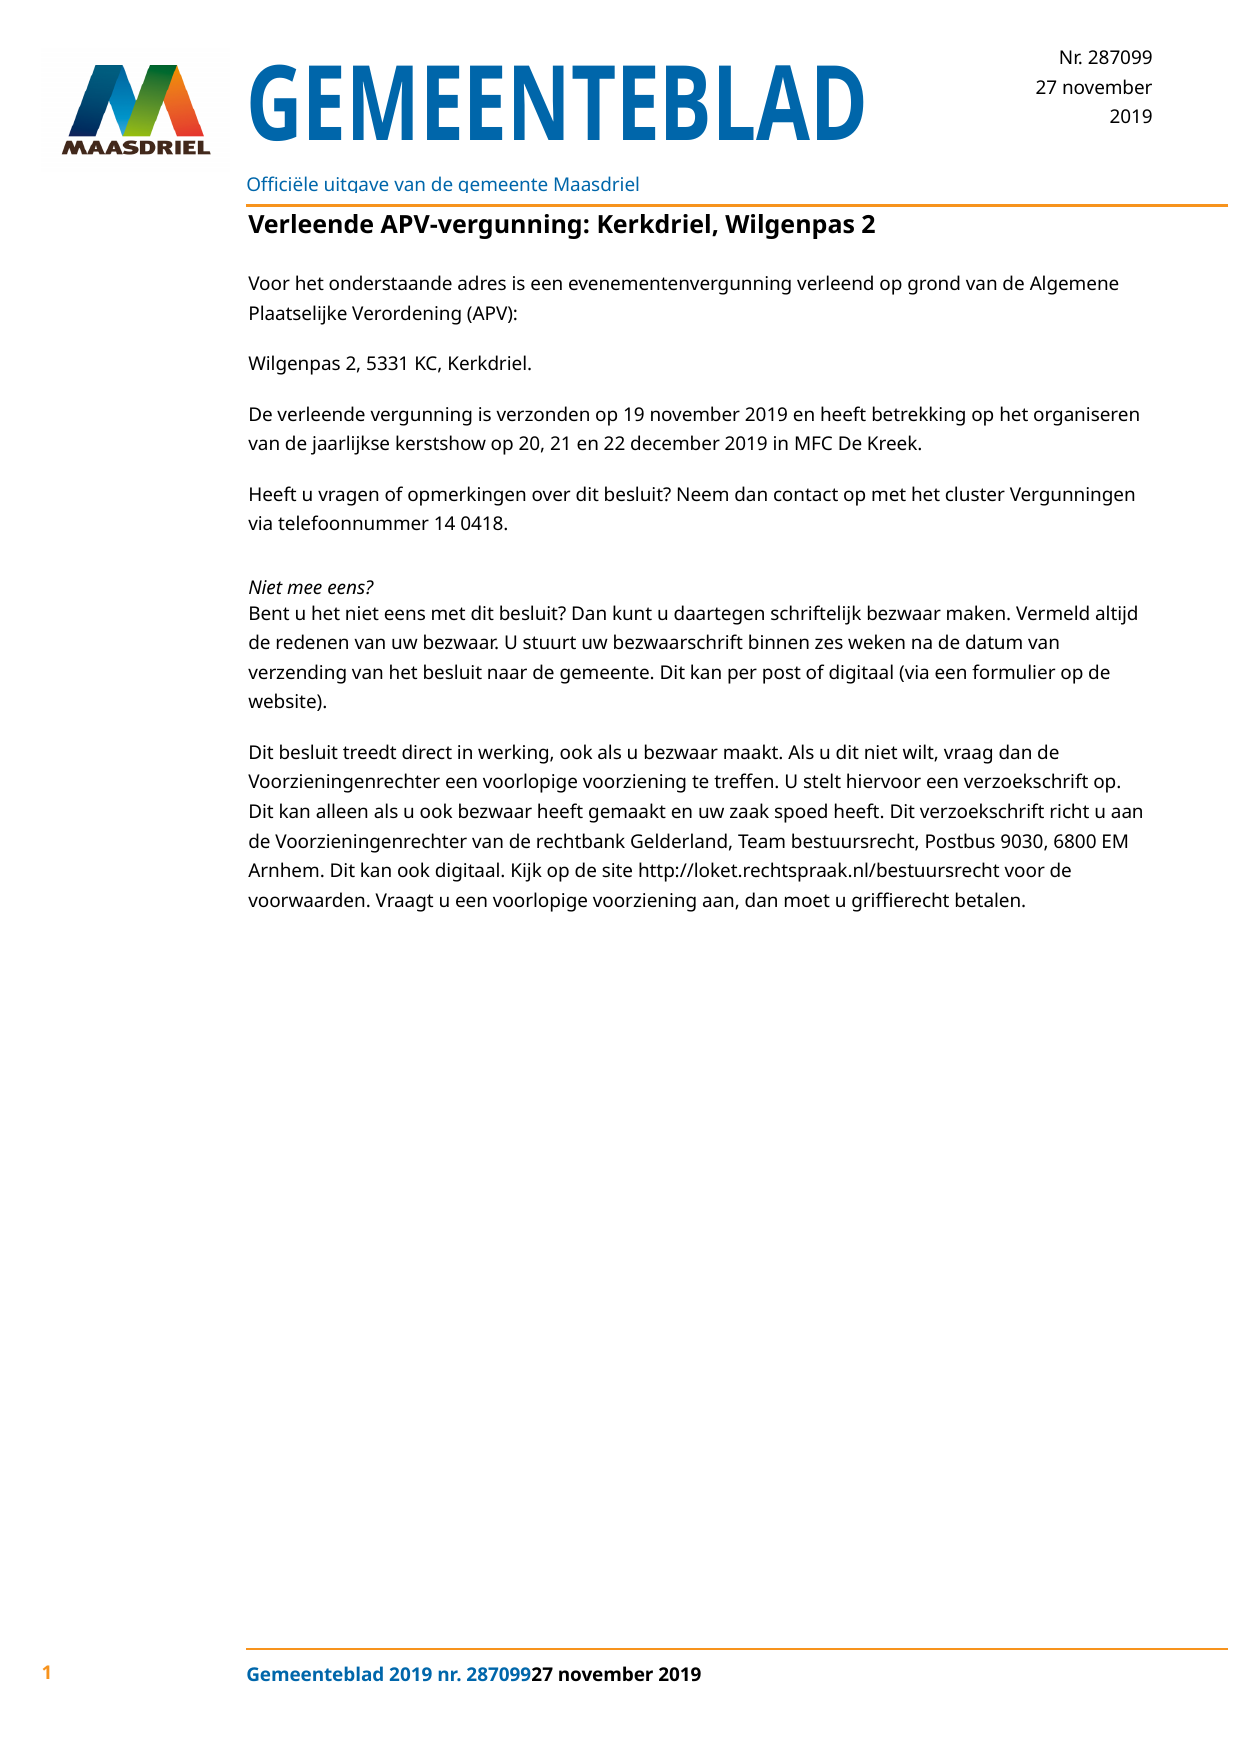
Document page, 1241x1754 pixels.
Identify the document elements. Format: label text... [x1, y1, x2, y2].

text Verleende APV-vergunning: Kerkdriel, Wilgenpas 2 [248, 207, 1152, 241]
picture [41, 47, 231, 172]
text Niet mee eens? [248, 574, 1152, 600]
text De verleende vergunning is verzonden op 19 november 2019 en heeft betrekking op het organiseren van de jaarlijkse kerstshow op 20, 21 en 22 december 2019 in MFC De Kreek. [248, 401, 1152, 456]
text Voor het onderstaande adres is een evenementenvergunning verleend op grond van de Algemene Plaatselijke Verordening (APV): [248, 270, 1152, 326]
text Bent u het niet eens met dit besluit? Dan kunt u daartegen schriftelijk bezwaar maken. Vermeld altijd de redenen van uw bezwaar. U stuurt uw bezwaarschrift binnen zes weken na de datum van verzending van het besluit naar de gemeente. Dit kan per post of digitaal (via een formulier op de website). [248, 600, 1152, 714]
text Heeft u vragen of opmerkingen over dit besluit? Neem dan contact op met het cluster Vergunningen via telefoonnummer 14 0418. [248, 481, 1152, 536]
text Dit besluit treedt direct in werking, ook als u bezwaar maakt. Als u dit niet wilt, vraag dan de Voorzieningenrechter een voorlopige voorziening te treffen. U stelt hiervoor een verzoekschrift op. Dit kan alleen als u ook bezwaar heeft gemaakt en uw zaak spoed heeft. Dit verzoekschrift richt u aan de Voorzieningenrechter van de rechtbank Gelderland, Team bestuursrecht, Postbus 9030, 6800 EM Arnhem. Dit kan ook digitaal. Kijk op de site http://loket.rechtspraak.nl/bestuursrecht voor de voorwaarden. Vraagt u een voorlopige voorziening aan, dan moet u griffierecht betalen. [248, 739, 1152, 913]
text Wilgenpas 2, 5331 KC, Kerkdriel. [248, 350, 1152, 376]
